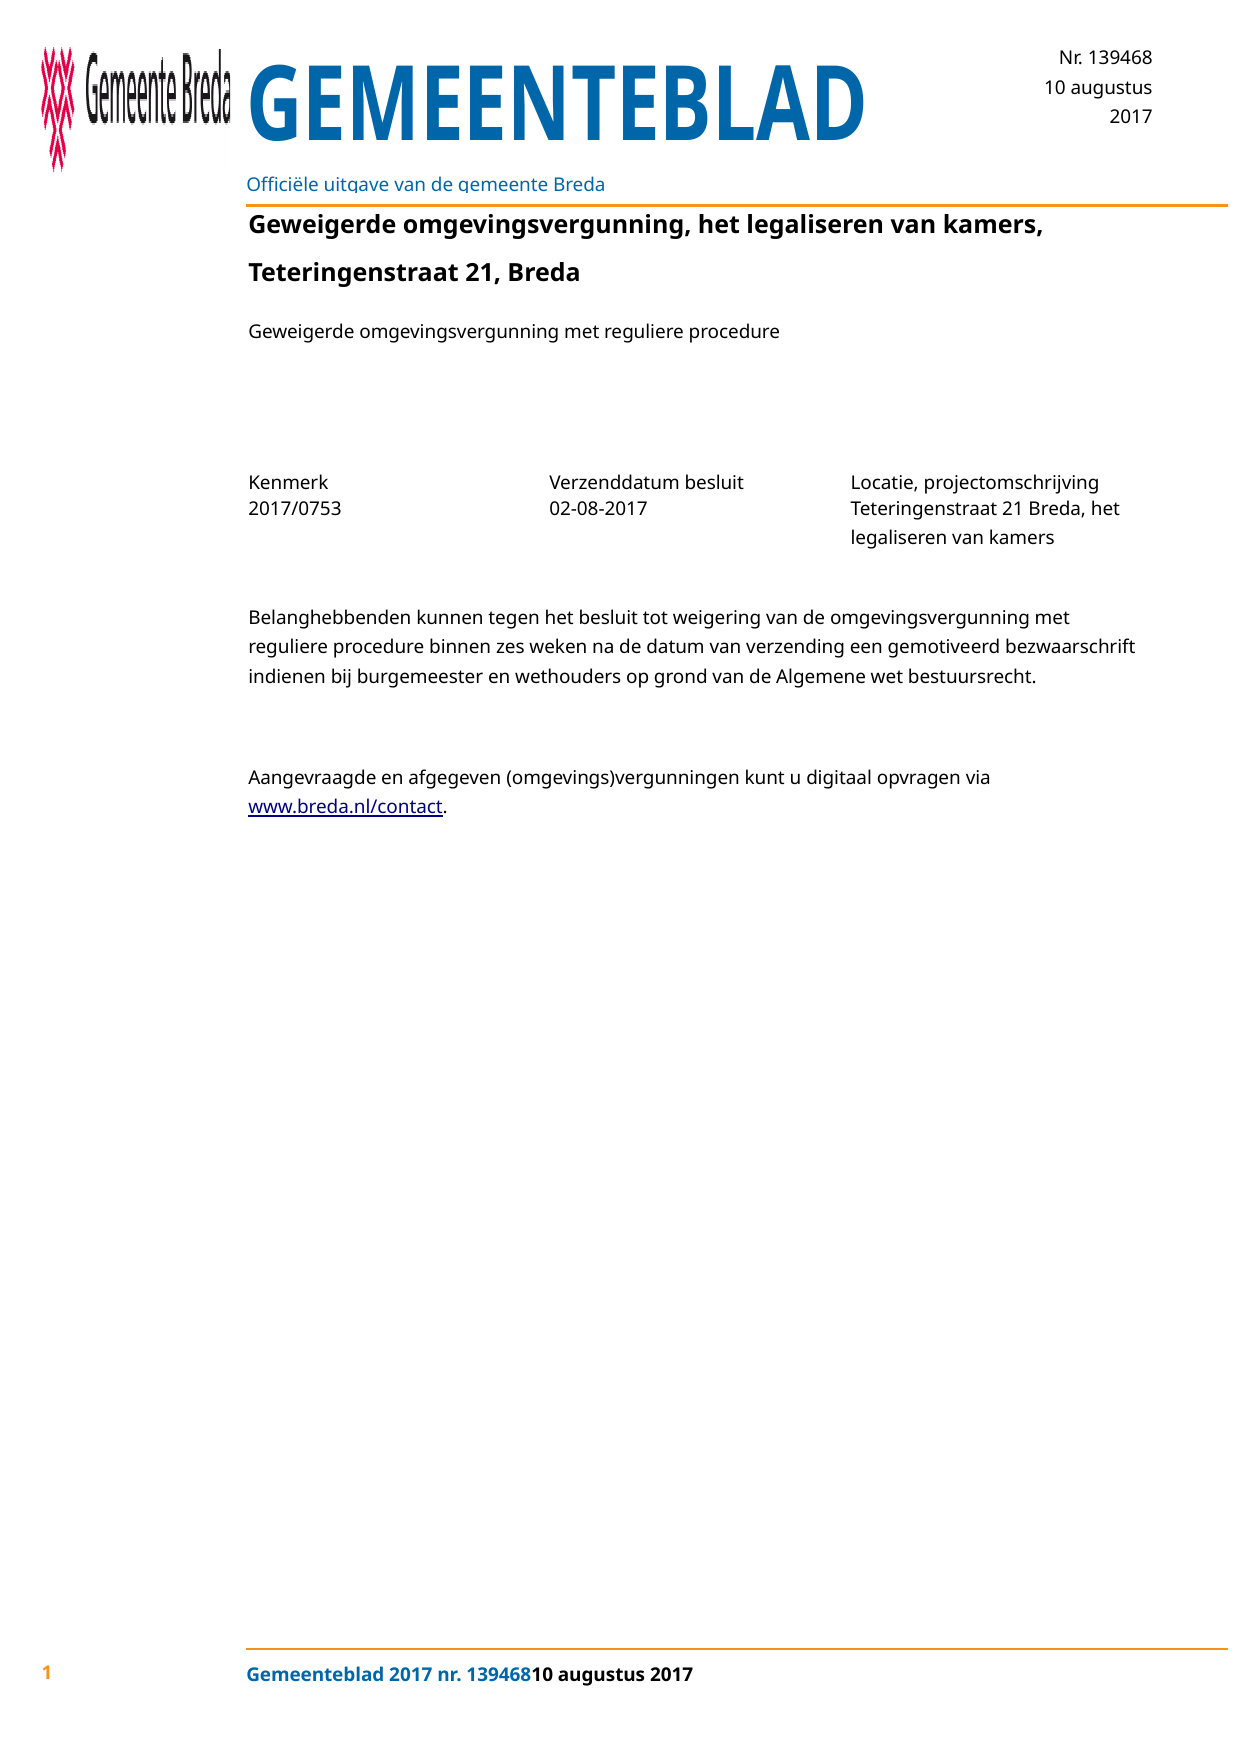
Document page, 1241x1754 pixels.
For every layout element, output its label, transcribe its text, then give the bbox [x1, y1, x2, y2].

picture [41, 47, 231, 172]
text Geweigerde omgevingsvergunning, het legaliseren van kamers, Teteringenstraat 21, Breda [248, 207, 1152, 288]
table_cell 02-08-2017 [549, 495, 850, 550]
text Geweigerde omgevingsvergunning met reguliere procedure [248, 318, 1152, 344]
table_header Verzenddatum besluit [549, 469, 850, 495]
table_header Locatie, projectomschrijving [850, 469, 1152, 495]
table_cell 2017/0753 [248, 495, 549, 550]
text Aangevraagde en afgegeven (omgevings)vergunningen kunt u digitaal opvragen via www.breda.nl/contact. [248, 764, 1152, 819]
text Belanghebbenden kunnen tegen het besluit tot weigering van de omgevingsvergunning met reguliere procedure binnen zes weken na de datum van verzending een gemotiveerd bezwaarschrift indienen bij burgemeester en wethouders op grond van de Algemene wet bestuursrecht. [248, 604, 1152, 689]
table_header Kenmerk [248, 469, 549, 495]
table_cell Teteringenstraat 21 Breda, het legaliseren van kamers [850, 495, 1152, 550]
